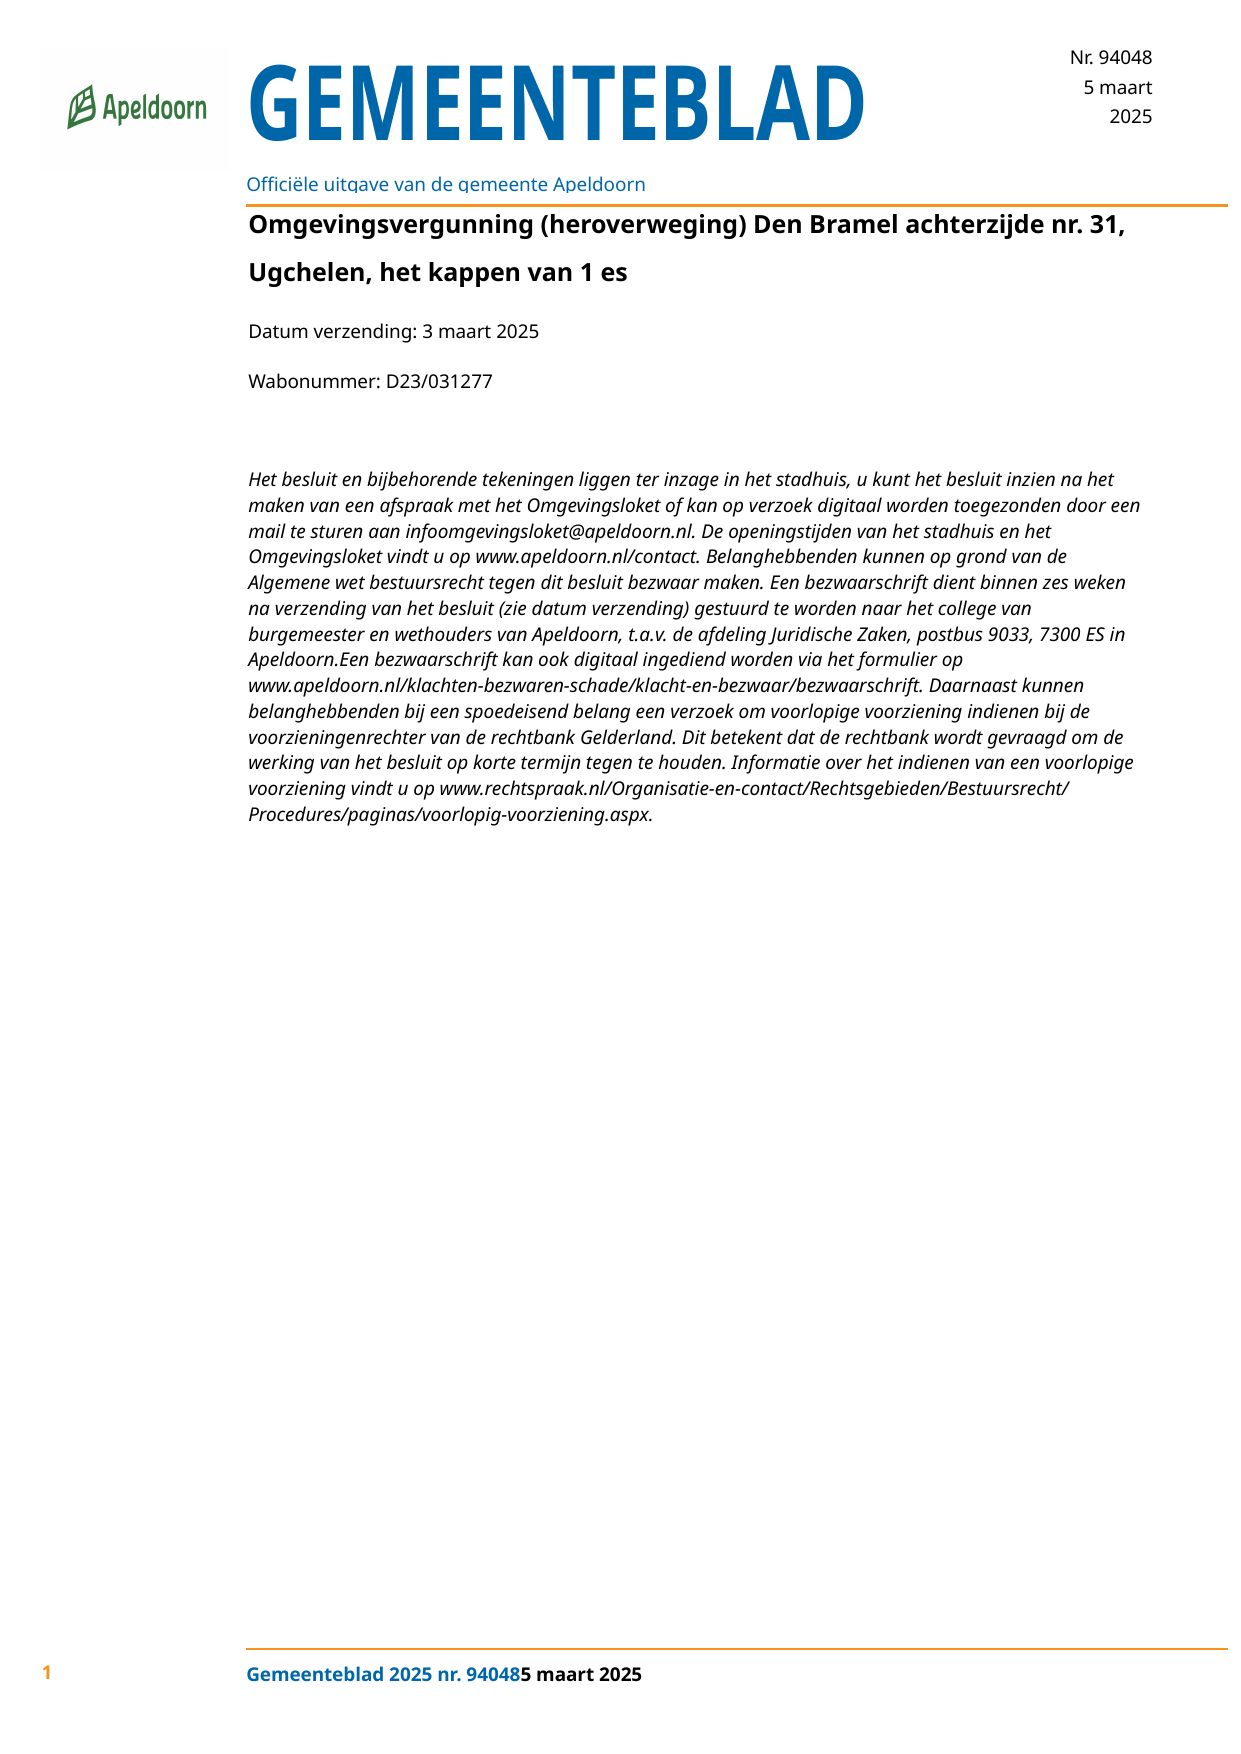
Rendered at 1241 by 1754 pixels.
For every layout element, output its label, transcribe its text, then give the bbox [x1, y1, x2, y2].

text Het besluit en bijbehorende tekeningen liggen ter inzage in het stadhuis, u kunt het besluit inzien na het maken van een afspraak met het Omgevingsloket of kan op verzoek digitaal worden toegezonden door een mail te sturen aan infoomgevingsloket@apeldoorn.nl. De openingstijden van het stadhuis en het Omgevingsloket vindt u op www.apeldoorn.nl/contact. Belanghebbenden kunnen op grond van de Algemene wet bestuursrecht tegen dit besluit bezwaar maken. Een bezwaarschrift dient binnen zes weken na verzending van het besluit (zie datum verzending) gestuurd te worden naar het college van burgemeester en wethouders van Apeldoorn, t.a.v. de afdeling Juridische Zaken, postbus 9033, 7300 ES in Apeldoorn.Een bezwaarschrift kan ook digitaal ingediend worden via het formulier op www.apeldoorn.nl/klachten-bezwaren-schade/klacht-en-bezwaar/bezwaarschrift. Daarnaast kunnen belanghebbenden bij een spoedeisend belang een verzoek om voorlopige voorziening indienen bij de voorzieningenrechter van de rechtbank Gelderland. Dit betekent dat de rechtbank wordt gevraagd om de werking van het besluit op korte termijn tegen te houden. Informatie over het indienen van een voorlopige voorziening vindt u op www.rechtspraak.nl/Organisatie-en-contact/Rechtsgebieden/Bestuursrecht/Procedures/paginas/voorlopig-voorziening.aspx. [248, 467, 1152, 827]
text Datum verzending: 3 maart 2025 [248, 318, 1152, 344]
text Omgevingsvergunning (heroverweging) Den Bramel achterzijde nr. 31, Ugchelen, het kappen van 1 es [248, 207, 1152, 288]
text Wabonummer: D23/031277 [248, 368, 1152, 394]
picture [41, 47, 231, 172]
